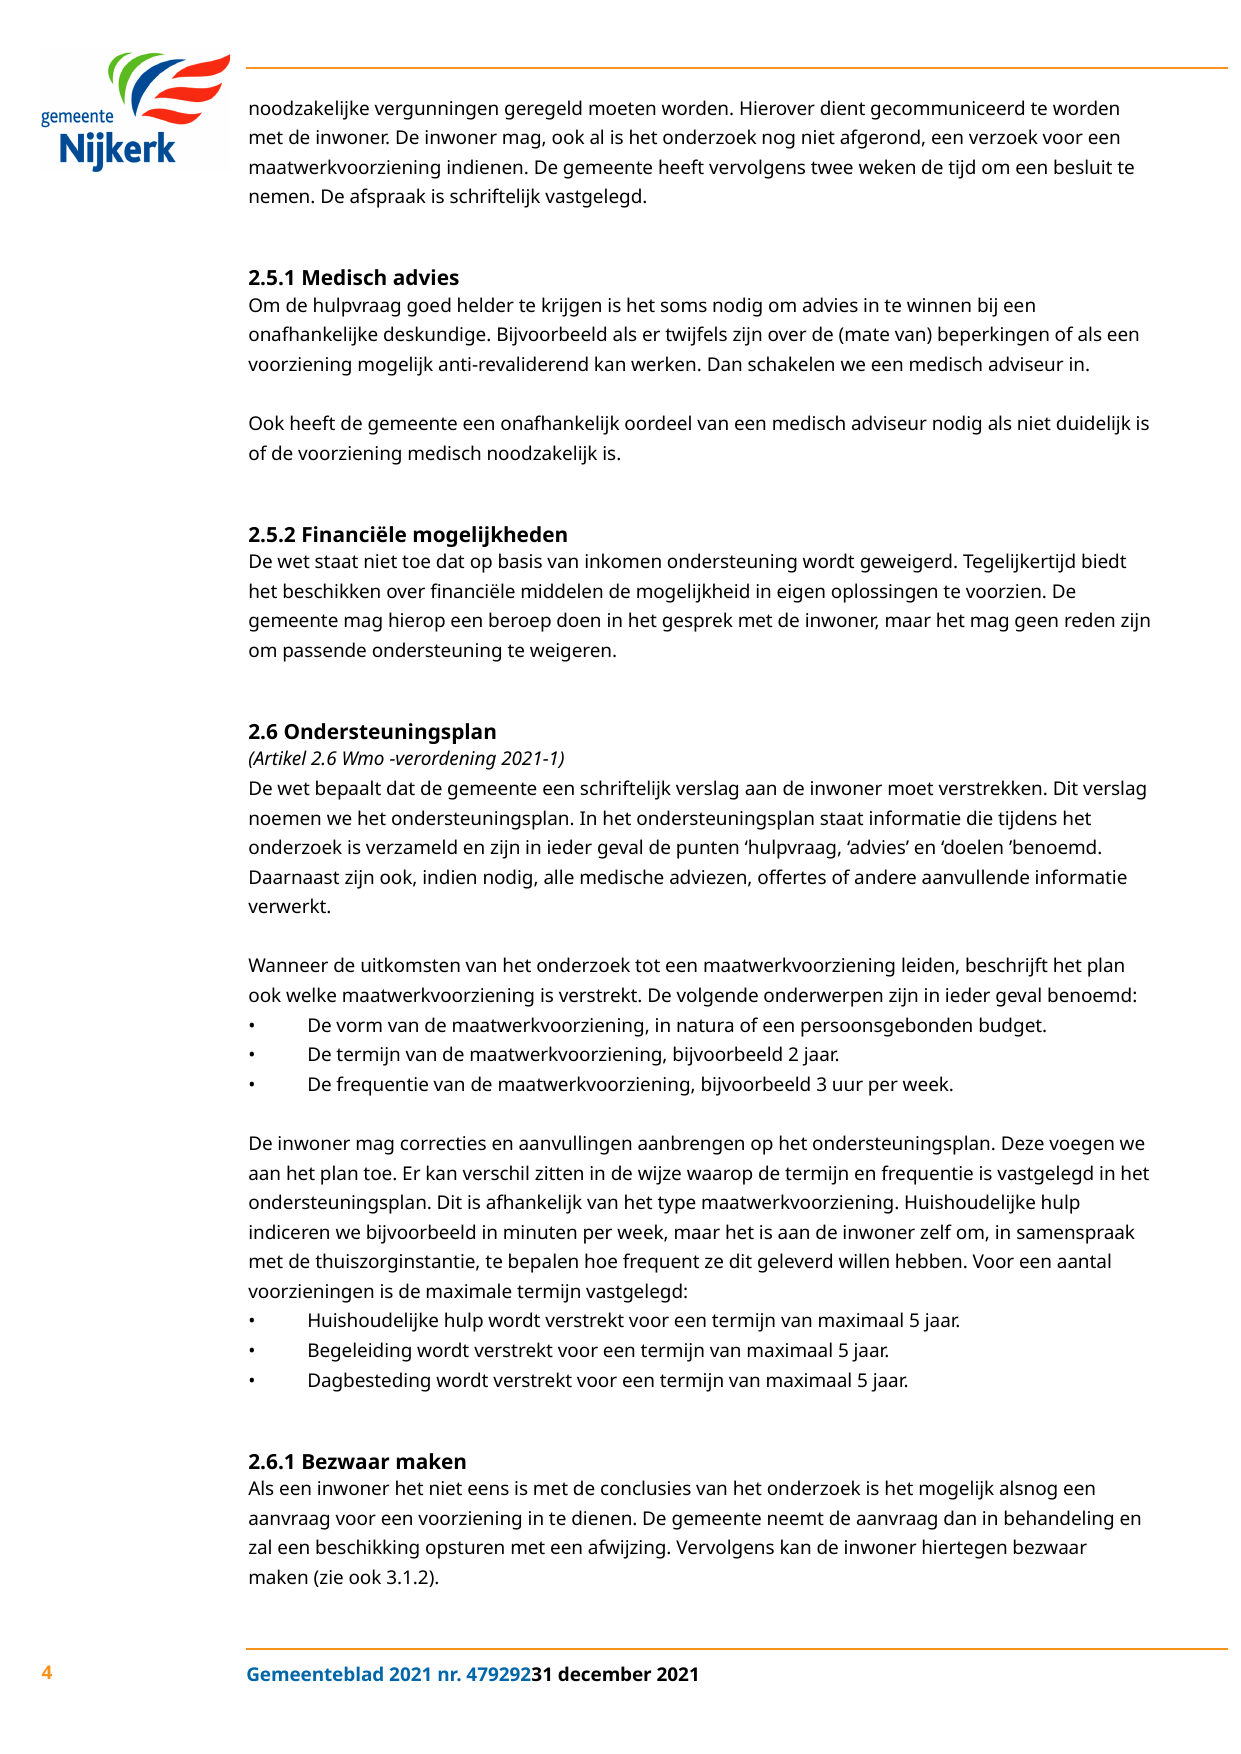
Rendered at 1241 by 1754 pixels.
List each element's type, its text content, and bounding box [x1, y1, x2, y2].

list De termijn van de maatwerkvoorziening, bijvoorbeeld 2 jaar. [248, 1041, 1152, 1067]
text Ook heeft de gemeente een onafhankelijk oordeel van een medisch adviseur nodig als niet duidelijk is of de voorziening medisch noodzakelijk is. [248, 410, 1152, 466]
list Begeleiding wordt verstrekt voor een termijn van maximaal 5 jaar. [248, 1337, 1152, 1363]
list De vorm van de maatwerkvoorziening, in natura of een persoonsgebonden budget. [248, 1012, 1152, 1037]
text De wet bepaalt dat de gemeente een schriftelijk verslag aan de inwoner moet verstrekken. Dit verslag noemen we het ondersteuningsplan. In het ondersteuningsplan staat informatie die tijdens het onderzoek is verzameld en zijn in ieder geval de punten ‘hulpvraag, ‘advies’ en ‘doelen ’benoemd. Daarnaast zijn ook, indien nodig, alle medische adviezen, offertes of andere aanvullende informatie verwerkt. [248, 775, 1152, 919]
text Wanneer de uitkomsten van het onderzoek tot een maatwerkvoorziening leiden, beschrijft het plan ook welke maatwerkvoorziening is verstrekt. De volgende onderwerpen zijn in ieder geval benoemd: [248, 953, 1152, 1008]
text noodzakelijke vergunningen geregeld moeten worden. Hierover dient gecommuniceerd te worden met de inwoner. De inwoner mag, ook al is het onderzoek nog niet afgerond, een verzoek voor een maatwerkvoorziening indienen. De gemeente heeft vervolgens twee weken de tijd om een besluit te nemen. De afspraak is schriftelijk vastgelegd. [248, 95, 1152, 209]
list De frequentie van de maatwerkvoorziening, bijvoorbeeld 3 uur per week. [248, 1071, 1152, 1097]
text De wet staat niet toe dat op basis van inkomen ondersteuning wordt geweigerd. Tegelijkertijd biedt het beschikken over financiële middelen de mogelijkheid in eigen oplossingen te voorzien. De gemeente mag hierop een beroep doen in het gesprek met de inwoner, maar het mag geen reden zijn om passende ondersteuning te weigeren. [248, 548, 1152, 663]
text 2.6 Ondersteuningsplan [248, 717, 1152, 746]
text Als een inwoner het niet eens is met de conclusies van het onderzoek is het mogelijk alsnog een aanvraag voor een voorziening in te dienen. De gemeente neemt de aanvraag dan in behandeling en zal een beschikking opsturen met een afwijzing. Vervolgens kan de inwoner hiertegen bezwaar maken (zie ook 3.1.2). [248, 1475, 1152, 1590]
text De inwoner mag correcties en aanvullingen aanbrengen op het ondersteuningsplan. Deze voegen we aan het plan toe. Er kan verschil zitten in de wijze waarop de termijn en frequentie is vastgelegd in het ondersteuningsplan. Dit is afhankelijk van het type maatwerkvoorziening. Huishoudelijke hulp indiceren we bijvoorbeeld in minuten per week, maar het is aan de inwoner zelf om, in samenspraak met de thuiszorginstantie, te bepalen hoe frequent ze dit geleverd willen hebben. Voor een aantal voorzieningen is de maximale termijn vastgelegd: [248, 1130, 1152, 1304]
list Huishoudelijke hulp wordt verstrekt voor een termijn van maximaal 5 jaar. [248, 1308, 1152, 1333]
text Om de hulpvraag goed helder te krijgen is het soms nodig om advies in te winnen bij een onafhankelijke deskundige. Bijvoorbeeld als er twijfels zijn over de (mate van) beperkingen of als een voorziening mogelijk anti-revaliderend kan werken. Dan schakelen we een medisch adviseur in. [248, 292, 1152, 377]
text 2.6.1 Bezwaar maken [248, 1447, 1152, 1475]
list Dagbesteding wordt verstrekt voor een termijn van maximaal 5 jaar. [248, 1367, 1152, 1392]
picture [41, 47, 231, 172]
text 2.5.2 Financiële mogelijkheden [248, 520, 1152, 548]
text 2.5.1 Medisch advies [248, 263, 1152, 292]
text (Artikel 2.6 Wmo -verordening 2021-1) [248, 746, 1152, 771]
